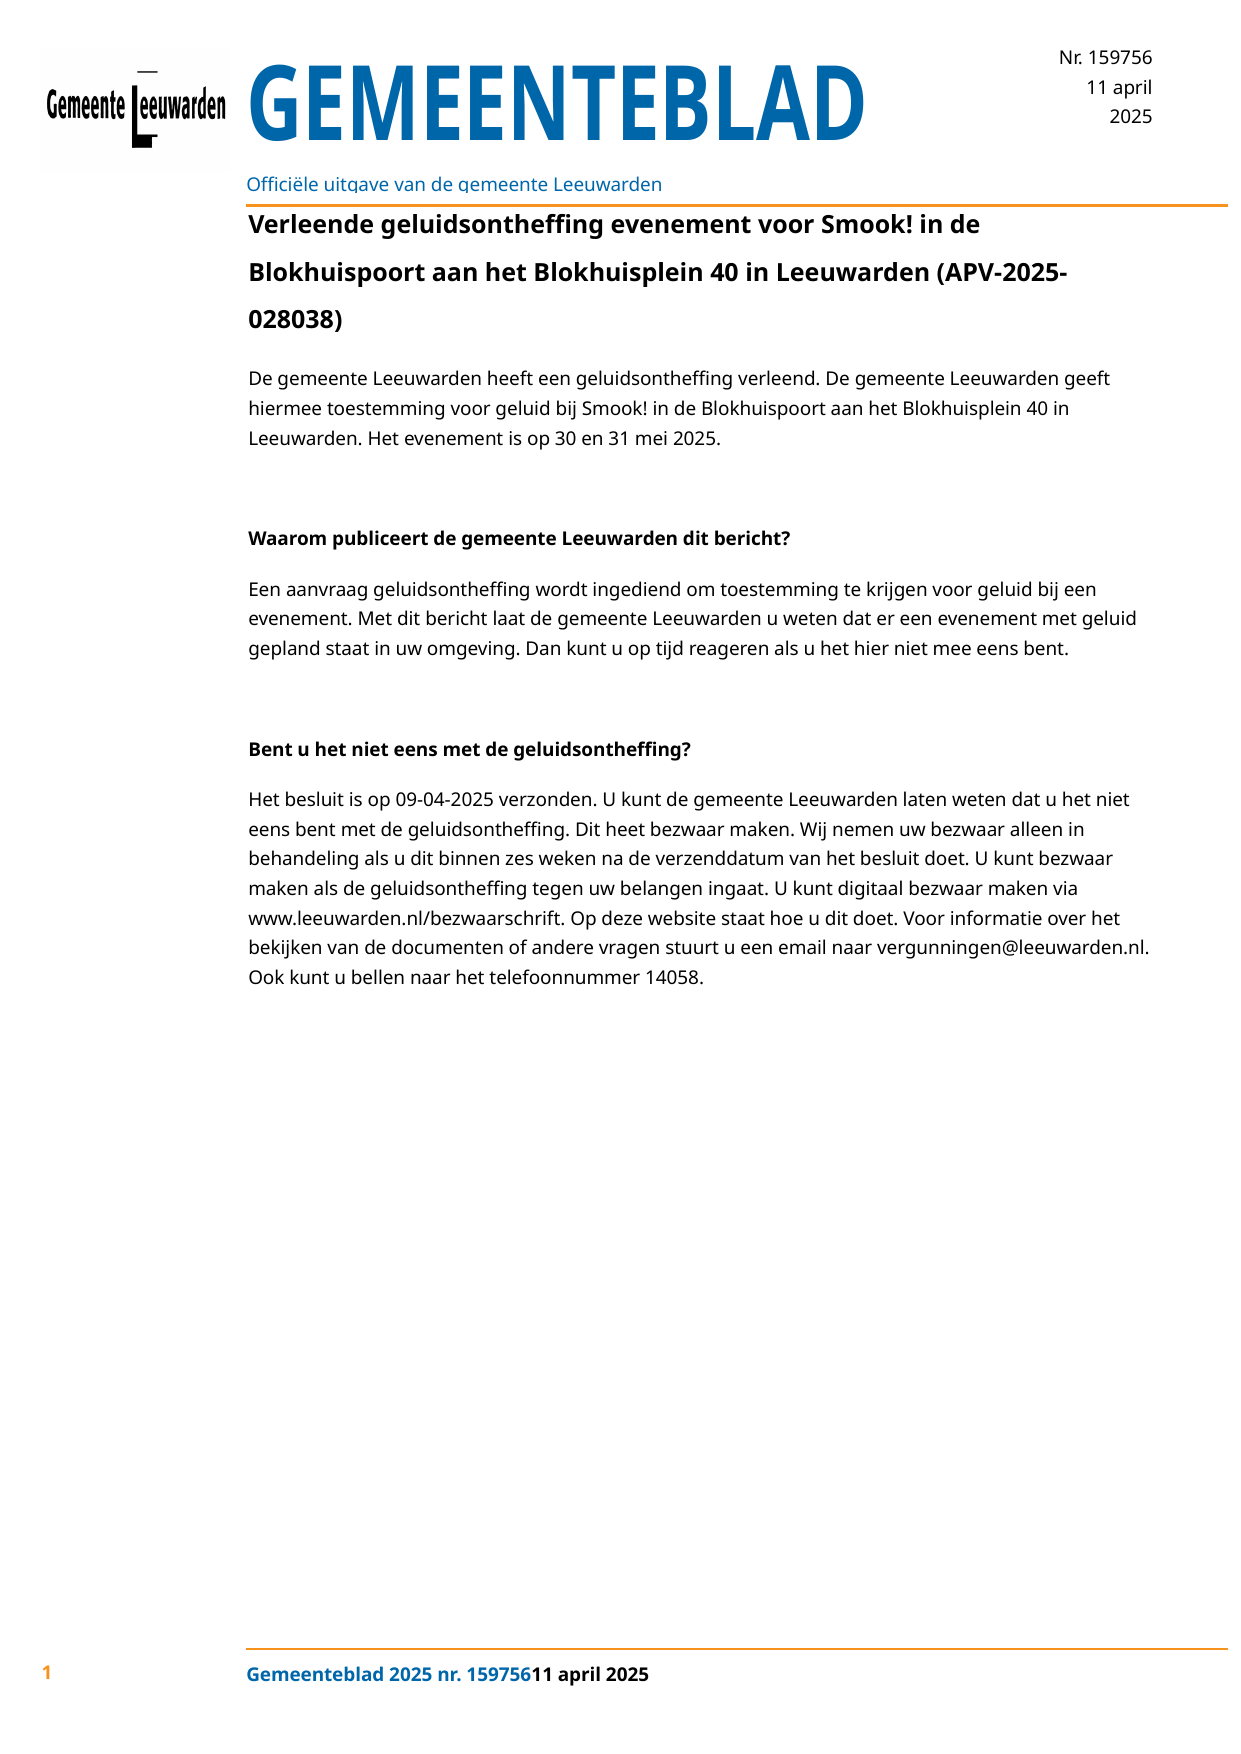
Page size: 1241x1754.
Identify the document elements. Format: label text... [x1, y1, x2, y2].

text Waarom publiceert de gemeente Leeuwarden dit bericht? [248, 526, 1152, 551]
text Een aanvraag geluidsontheffing wordt ingediend om toestemming te krijgen voor geluid bij een evenement. Met dit bericht laat de gemeente Leeuwarden u weten dat er een evenement met geluid gepland staat in uw omgeving. Dan kunt u op tijd reageren als u het hier niet mee eens bent. [248, 576, 1152, 661]
text De gemeente Leeuwarden heeft een geluidsontheffing verleend. De gemeente Leeuwarden geeft hiermee toestemming voor geluid bij Smook! in de Blokhuispoort aan het Blokhuisplein 40 in Leeuwarden. Het evenement is op 30 en 31 mei 2025. [248, 366, 1152, 450]
text Verleende geluidsontheffing evenement voor Smook! in de Blokhuispoort aan het Blokhuisplein 40 in Leeuwarden (APV-2025-028038) [248, 207, 1152, 336]
text Het besluit is op 09-04-2025 verzonden. U kunt de gemeente Leeuwarden laten weten dat u het niet eens bent met de geluidsontheffing. Dit heet bezwaar maken. Wij nemen uw bezwaar alleen in behandeling als u dit binnen zes weken na de verzenddatum van het besluit doet. U kunt bezwaar maken als de geluidsontheffing tegen uw belangen ingaat. U kunt digitaal bezwaar maken via www.leeuwarden.nl/bezwaarschrift. Op deze website staat hoe u dit doet. Voor informatie over het bekijken van de documenten of andere vragen stuurt u een email naar vergunningen@leeuwarden.nl. Ook kunt u bellen naar het telefoonnummer 14058. [248, 786, 1152, 989]
picture [41, 47, 231, 172]
text Bent u het niet eens met de geluidsontheffing? [248, 736, 1152, 762]
